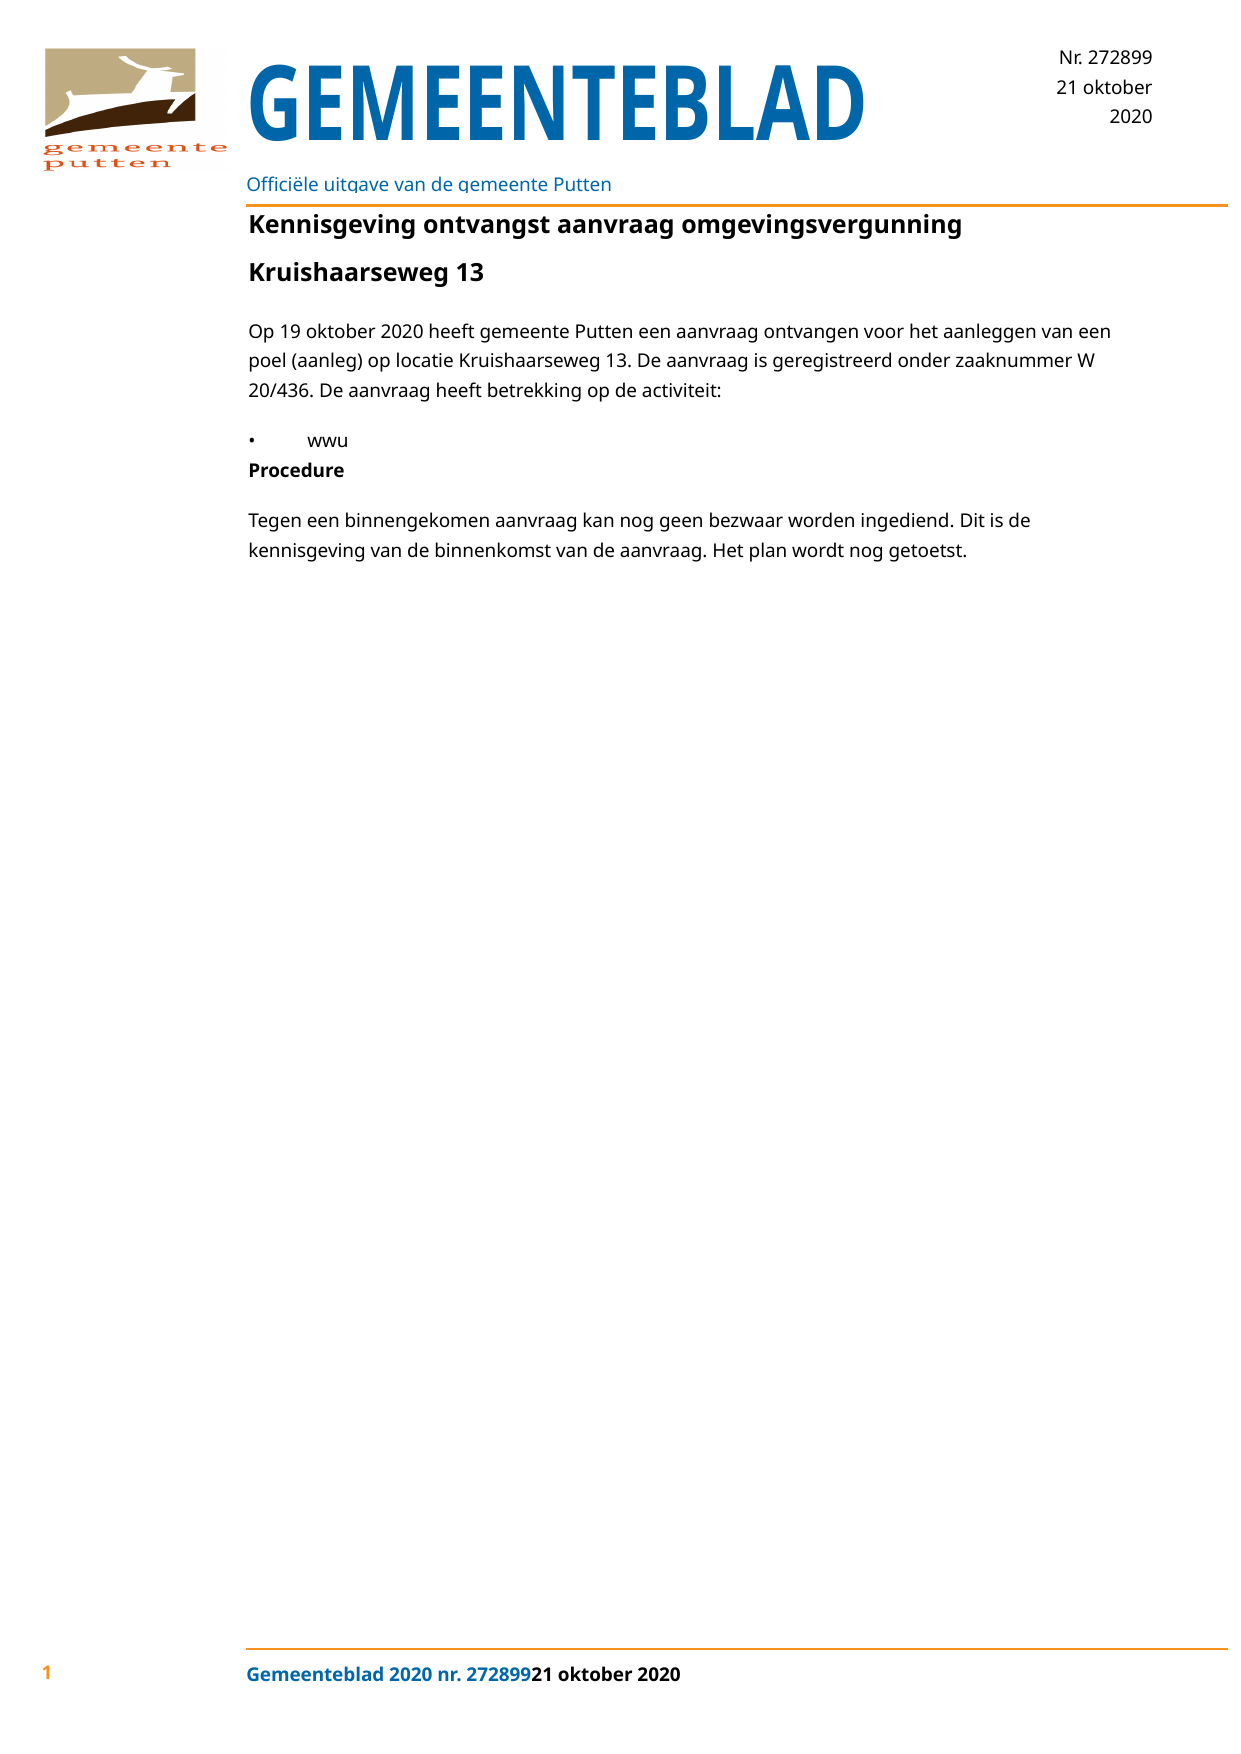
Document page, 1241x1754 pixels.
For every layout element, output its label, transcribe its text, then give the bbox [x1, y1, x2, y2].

text Procedure [248, 457, 1152, 483]
picture [41, 47, 231, 172]
text Kennisgeving ontvangst aanvraag omgevingsvergunning Kruishaarseweg 13 [248, 207, 1152, 288]
list wwu [248, 427, 1152, 453]
text Tegen een binnengekomen aanvraag kan nog geen bezwaar worden ingediend. Dit is de kennisgeving van de binnenkomst van de aanvraag. Het plan wordt nog getoetst. [248, 507, 1152, 563]
text Op 19 oktober 2020 heeft gemeente Putten een aanvraag ontvangen voor het aanleggen van een poel (aanleg) op locatie Kruishaarseweg 13. De aanvraag is geregistreerd onder zaaknummer W 20/436. De aanvraag heeft betrekking op de activiteit: [248, 318, 1152, 403]
